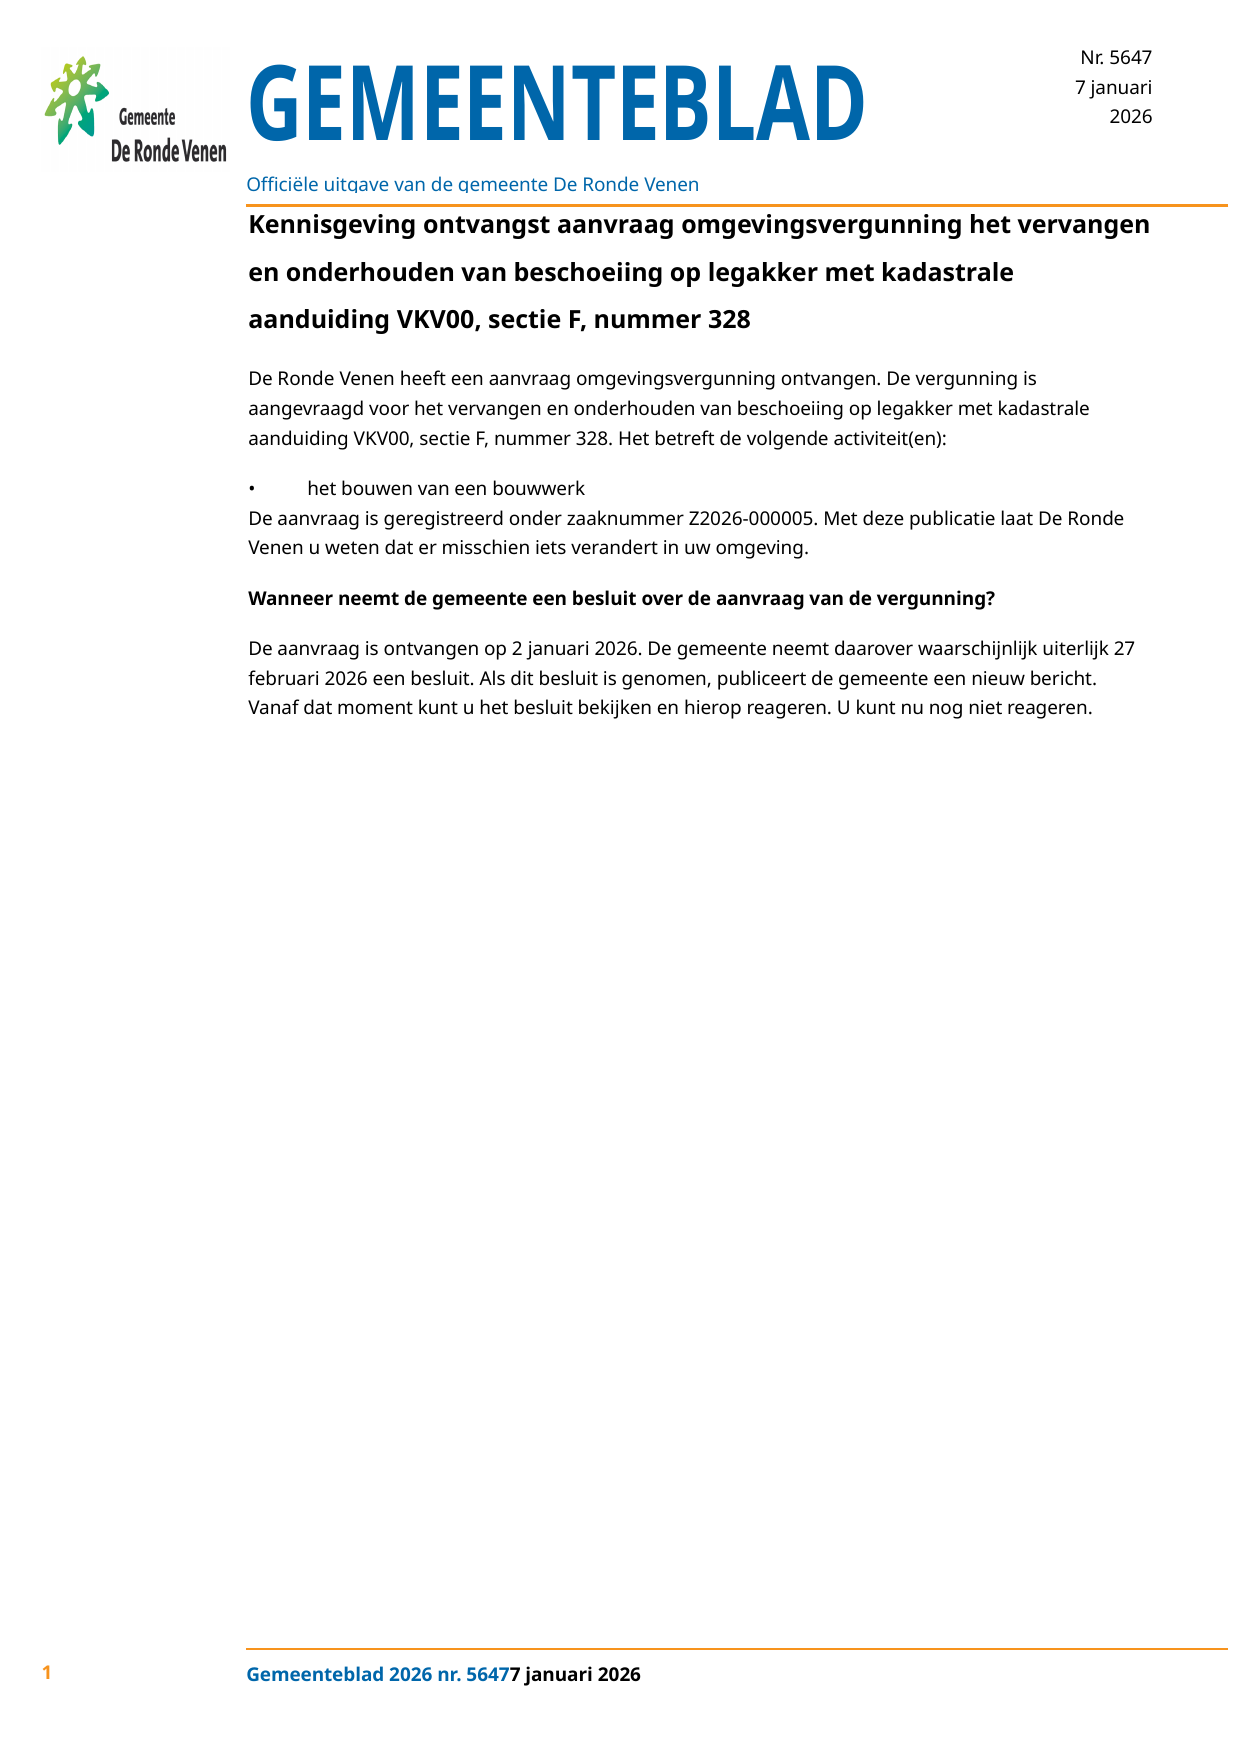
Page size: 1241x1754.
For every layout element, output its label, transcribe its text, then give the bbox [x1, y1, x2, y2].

list het bouwen van een bouwwerk [248, 475, 1152, 501]
picture [41, 47, 231, 172]
text Wanneer neemt de gemeente een besluit over de aanvraag van de vergunning? [248, 585, 1152, 610]
text De aanvraag is ontvangen op 2 januari 2026. De gemeente neemt daarover waarschijnlijk uiterlijk 27 februari 2026 een besluit. Als dit besluit is genomen, publiceert de gemeente een nieuw bericht. Vanaf dat moment kunt u het besluit bekijken en hierop reageren. U kunt nu nog niet reageren. [248, 635, 1152, 720]
text De Ronde Venen heeft een aanvraag omgevingsvergunning ontvangen. De vergunning is aangevraagd voor het vervangen en onderhouden van beschoeiing op legakker met kadastrale aanduiding VKV00, sectie F, nummer 328. Het betreft de volgende activiteit(en): [248, 366, 1152, 450]
text De aanvraag is geregistreerd onder zaaknummer Z2026-000005. Met deze publicatie laat De Ronde Venen u weten dat er misschien iets verandert in uw omgeving. [248, 505, 1152, 560]
text Kennisgeving ontvangst aanvraag omgevingsvergunning het vervangen en onderhouden van beschoeiing op legakker met kadastrale aanduiding VKV00, sectie F, nummer 328 [248, 207, 1152, 336]
